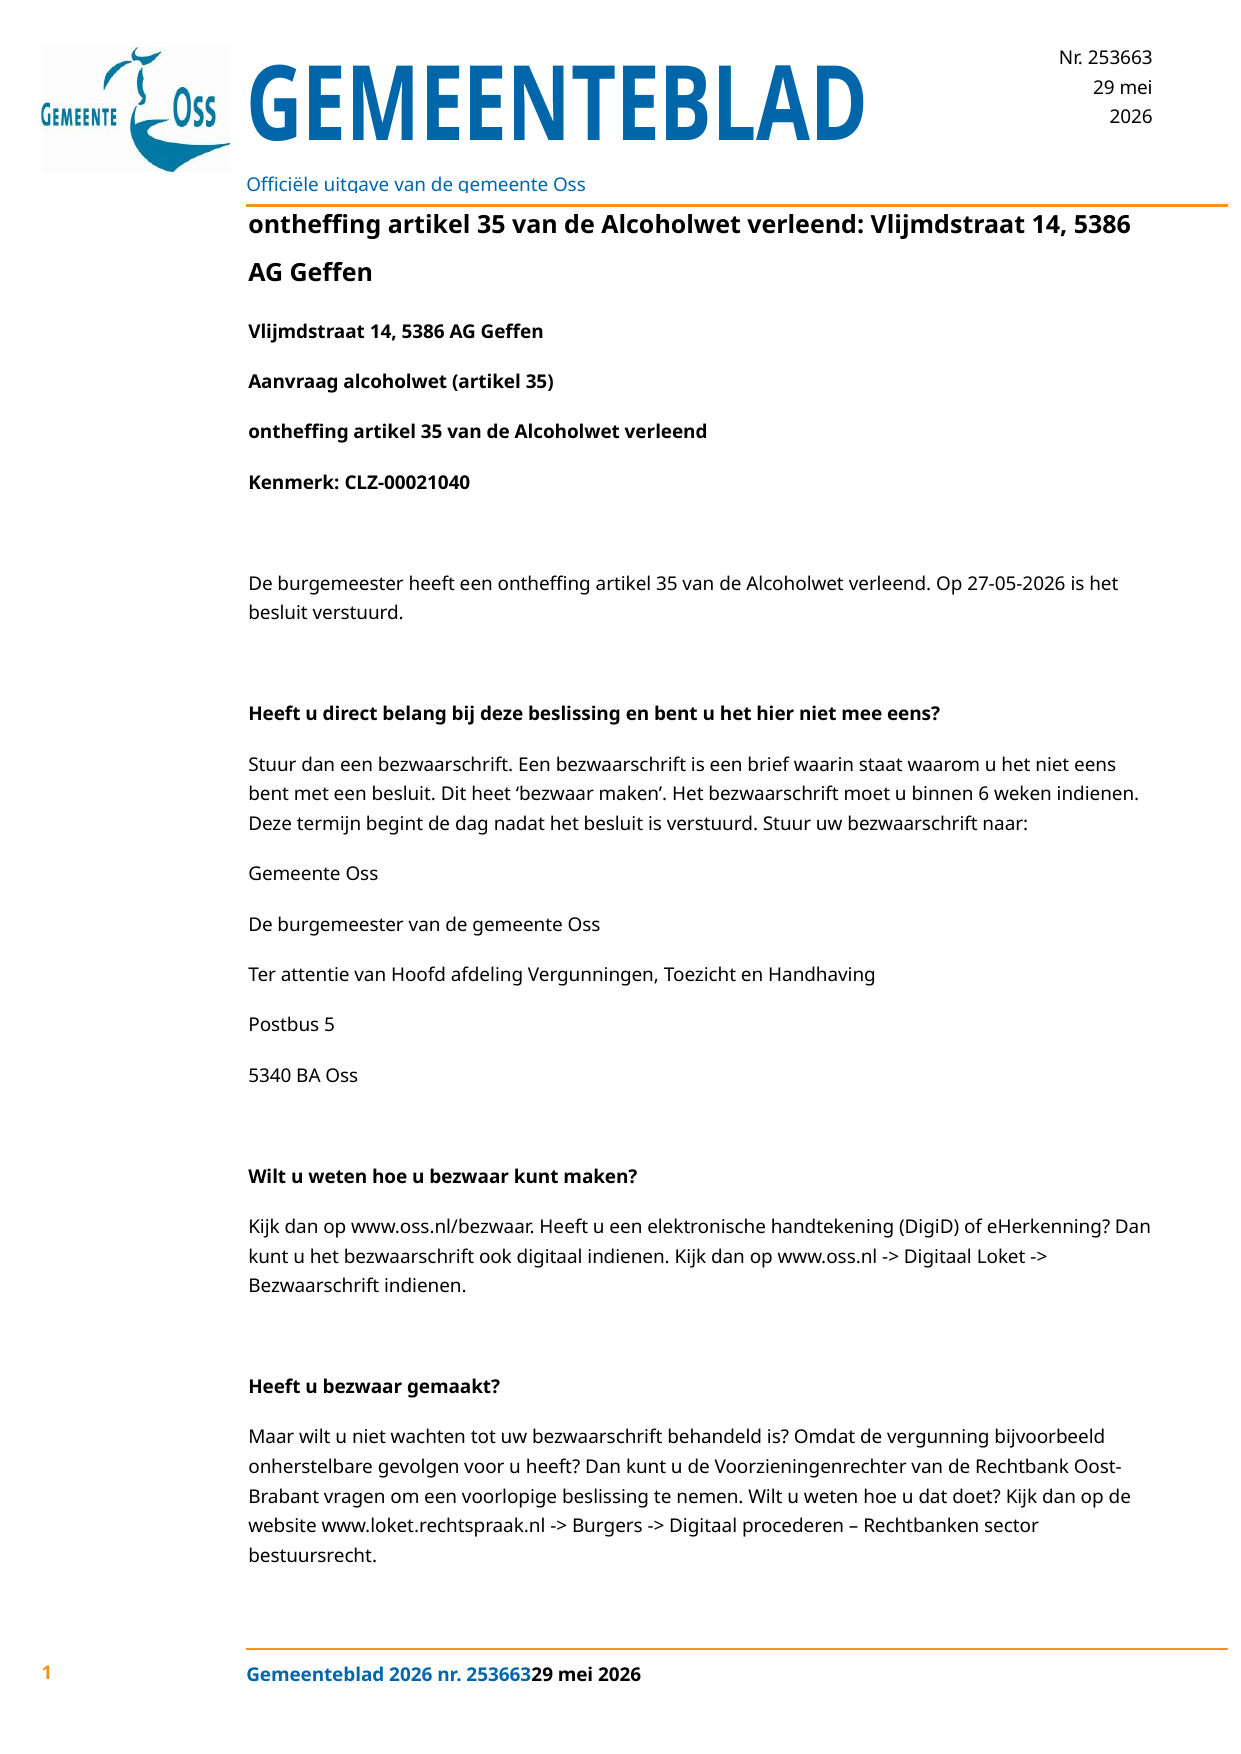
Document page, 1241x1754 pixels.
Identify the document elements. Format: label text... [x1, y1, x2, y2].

text De burgemeester heeft een ontheffing artikel 35 van de Alcoholwet verleend. Op 27-05-2026 is het besluit verstuurd. [248, 570, 1152, 625]
text Heeft u direct belang bij deze beslissing en bent u het hier niet mee eens? [248, 700, 1152, 726]
text Aanvraag alcoholwet (artikel 35) [248, 368, 1152, 394]
text Postbus 5 [248, 1012, 1152, 1037]
text Wilt u weten hoe u bezwaar kunt maken? [248, 1163, 1152, 1189]
text Kenmerk: CLZ-00021040 [248, 469, 1152, 495]
text Heeft u bezwaar gemaakt? [248, 1373, 1152, 1399]
text De burgemeester van de gemeente Oss [248, 911, 1152, 937]
text Stuur dan een bezwaarschrift. Een bezwaarschrift is een brief waarin staat waarom u het niet eens bent met een besluit. Dit heet ‘bezwaar maken’. Het bezwaarschrift moet u binnen 6 weken indienen. Deze termijn begint de dag nadat het besluit is verstuurd. Stuur uw bezwaarschrift naar: [248, 751, 1152, 836]
text Gemeente Oss [248, 860, 1152, 886]
text ontheffing artikel 35 van de Alcoholwet verleend [248, 419, 1152, 444]
text Vlijmdstraat 14, 5386 AG Geffen [248, 318, 1152, 344]
text ontheffing artikel 35 van de Alcoholwet verleend: Vlijmdstraat 14, 5386 AG Geffen [248, 207, 1152, 288]
text Ter attentie van Hoofd afdeling Vergunningen, Toezicht en Handhaving [248, 961, 1152, 987]
text 5340 BA Oss [248, 1062, 1152, 1088]
picture [41, 47, 231, 172]
text Maar wilt u niet wachten tot uw bezwaarschrift behandeld is? Omdat de vergunning bijvoorbeeld onherstelbare gevolgen voor u heeft? Dan kunt u de Voorzieningenrechter van de Rechtbank Oost-Brabant vragen om een voorlopige beslissing te nemen. Wilt u weten hoe u dat doet? Kijk dan op de website www.loket.rechtspraak.nl -> Burgers -> Digitaal procederen – Rechtbanken sector bestuursrecht. [248, 1424, 1152, 1568]
text Kijk dan op www.oss.nl/bezwaar. Heeft u een elektronische handtekening (DigiD) of eHerkenning? Dan kunt u het bezwaarschrift ook digitaal indienen. Kijk dan op www.oss.nl -> Digitaal Loket -> Bezwaarschrift indienen. [248, 1213, 1152, 1298]
